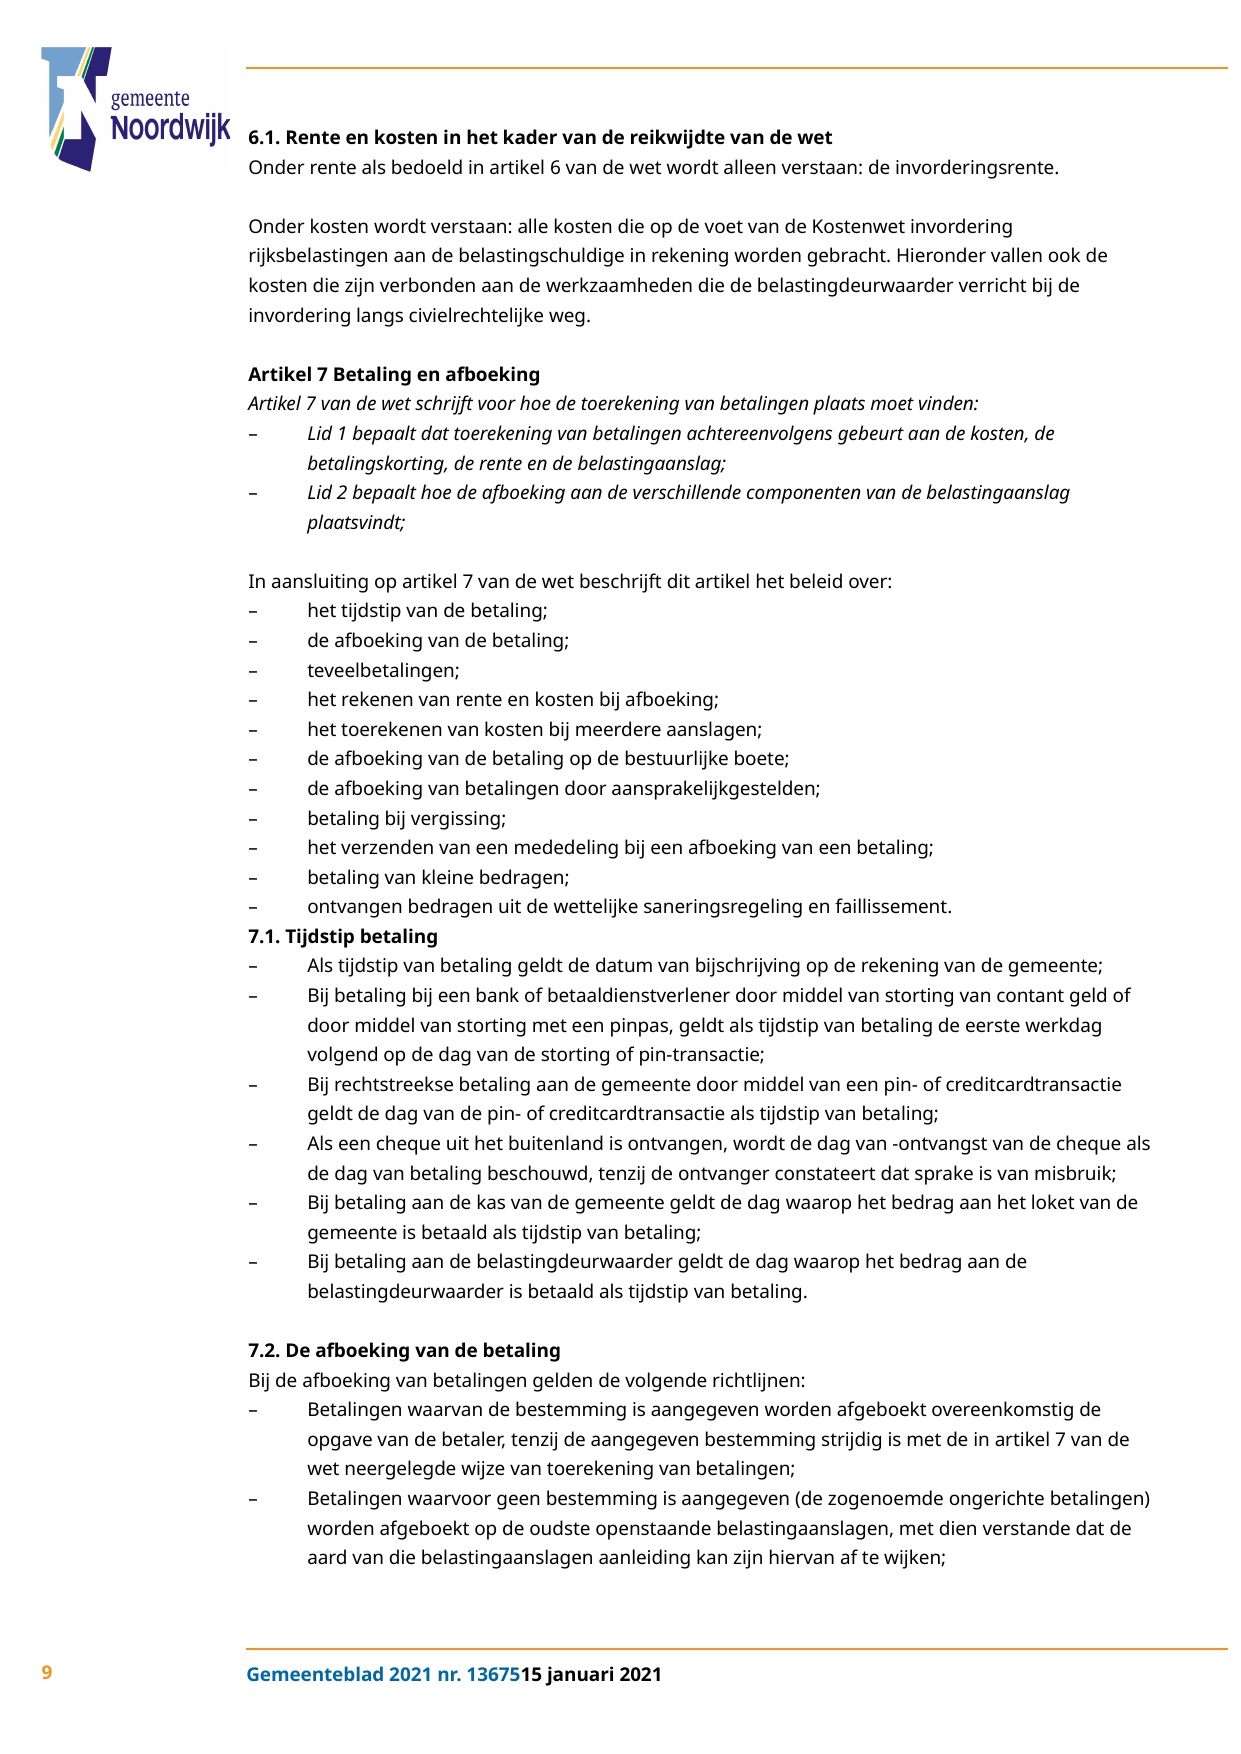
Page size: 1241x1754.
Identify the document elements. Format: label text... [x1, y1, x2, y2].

list de afboeking van betalingen door aansprakelijkgestelden; [248, 775, 1152, 801]
list de afboeking van de betaling op de bestuurlijke boete; [248, 746, 1152, 771]
list Bij betaling aan de belastingdeurwaarder geldt de dag waarop het bedrag aan de belastingdeurwaarder is betaald als tijdstip van betaling. [248, 1248, 1152, 1304]
list de afboeking van de betaling; [248, 627, 1152, 653]
list betaling bij vergissing; [248, 805, 1152, 831]
text 7.1. Tijdstip betaling [248, 923, 1152, 949]
text Artikel 7 Betaling en afboeking [248, 361, 1152, 387]
list Betalingen waarvan de bestemming is aangegeven worden afgeboekt overeenkomstig de opgave van de betaler, tenzij de aangegeven bestemming strijdig is met de in artikel 7 van de wet neergelegde wijze van toerekening van betalingen; [248, 1396, 1152, 1481]
list Als tijdstip van betaling geldt de datum van bijschrijving op de rekening van de gemeente; [248, 953, 1152, 978]
list Lid 2 bepaalt hoe de afboeking aan de verschillende componenten van de belastingaanslag plaatsvindt; [248, 479, 1152, 535]
list Bij betaling bij een bank of betaaldienstverlener door middel van storting van contant geld of door middel van storting met een pinpas, geldt als tijdstip van betaling de eerste werkdag volgend op de dag van de storting of pin-transactie; [248, 982, 1152, 1067]
text Onder rente als bedoeld in artikel 6 van de wet wordt alleen verstaan: de invorderingsrente. [248, 154, 1152, 180]
text Bij de afboeking van betalingen gelden de volgende richtlijnen: [248, 1367, 1152, 1393]
list Betalingen waarvoor geen bestemming is aangegeven (de zogenoemde ongerichte betalingen) worden afgeboekt op de oudste openstaande belastingaanslagen, met dien verstande dat de aard van die belastingaanslagen aanleiding kan zijn hiervan af te wijken; [248, 1485, 1152, 1570]
text In aansluiting op artikel 7 van de wet beschrijft dit artikel het beleid over: [248, 568, 1152, 594]
list Bij rechtstreekse betaling aan de gemeente door middel van een pin- of creditcardtransactie geldt de dag van de pin- of creditcardtransactie als tijdstip van betaling; [248, 1071, 1152, 1126]
list het toerekenen van kosten bij meerdere aanslagen; [248, 716, 1152, 742]
list betaling van kleine bedragen; [248, 864, 1152, 890]
list het tijdstip van de betaling; [248, 598, 1152, 623]
list Als een cheque uit het buitenland is ontvangen, wordt de dag van -ontvangst van de cheque als de dag van betaling beschouwd, tenzij de ontvanger constateert dat sprake is van misbruik; [248, 1130, 1152, 1186]
text 7.2. De afboeking van de betaling [248, 1337, 1152, 1363]
text 6.1. Rente en kosten in het kader van de reikwijdte van de wet [248, 124, 1152, 150]
list Bij betaling aan de kas van de gemeente geldt de dag waarop het bedrag aan het loket van de gemeente is betaald als tijdstip van betaling; [248, 1189, 1152, 1245]
text Artikel 7 van de wet schrijft voor hoe de toerekening van betalingen plaats moet vinden: [248, 391, 1152, 416]
list teveelbetalingen; [248, 657, 1152, 683]
picture [41, 47, 231, 172]
text Onder kosten wordt verstaan: alle kosten die op de voet van de Kostenwet invordering rijksbelastingen aan de belastingschuldige in rekening worden gebracht. Hieronder vallen ook de kosten die zijn verbonden aan de werkzaamheden die de belastingdeurwaarder verricht bij de invordering langs civielrechtelijke weg. [248, 213, 1152, 328]
list het rekenen van rente en kosten bij afboeking; [248, 686, 1152, 712]
list het verzenden van een mededeling bij een afboeking van een betaling; [248, 834, 1152, 860]
list ontvangen bedragen uit de wettelijke saneringsregeling en faillissement. [248, 893, 1152, 919]
list Lid 1 bepaalt dat toerekening van betalingen achtereenvolgens gebeurt aan de kosten, de betalingskorting, de rente en de belastingaanslag; [248, 420, 1152, 476]
